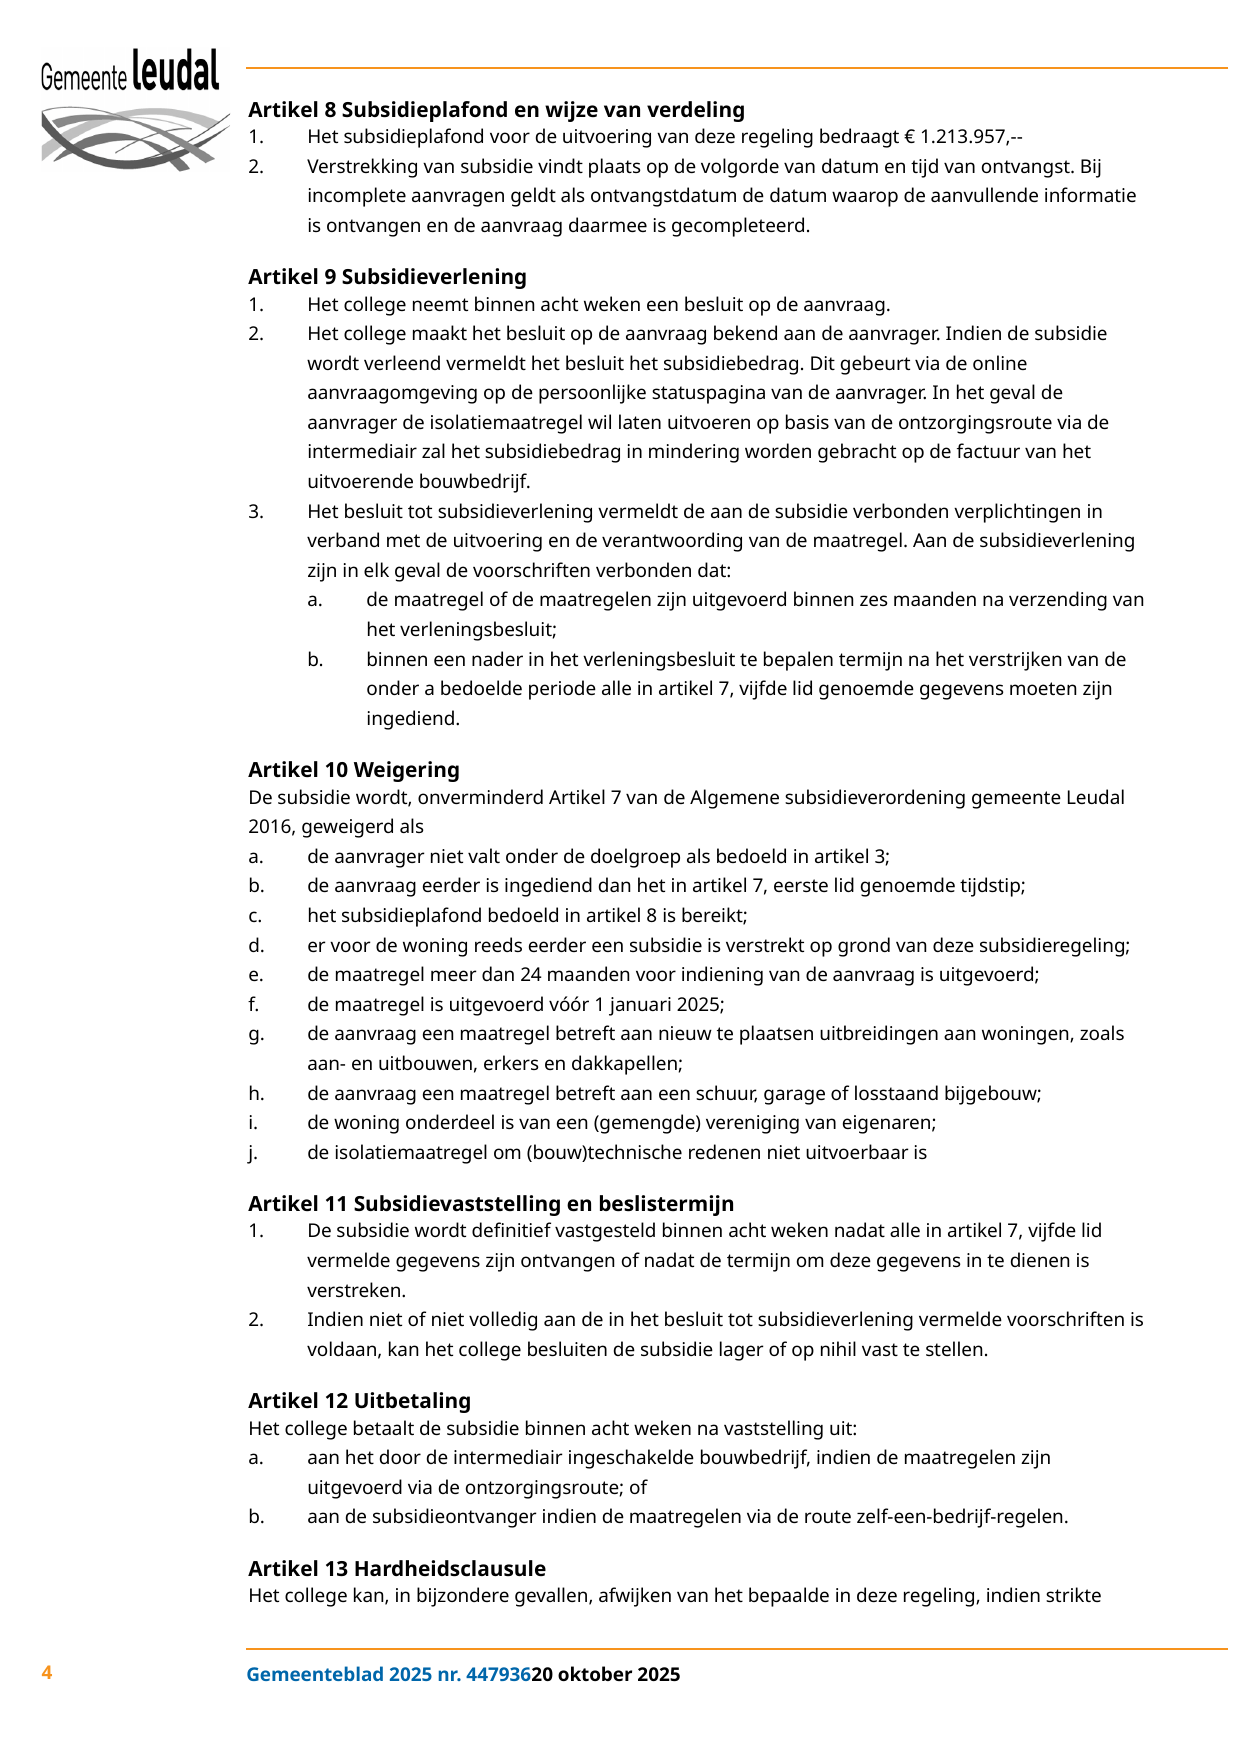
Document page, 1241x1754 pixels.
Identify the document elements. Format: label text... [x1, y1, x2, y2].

list Indien niet of niet volledig aan de in het besluit tot subsidieverlening vermelde voorschriften is voldaan, kan het college besluiten de subsidie lager of op nihil vast te stellen. [248, 1306, 1152, 1362]
list het subsidieplafond bedoeld in artikel 8 is bereikt; [248, 902, 1152, 928]
list De subsidie wordt definitief vastgesteld binnen acht weken nadat alle in artikel 7, vijfde lid vermelde gegevens zijn ontvangen of nadat de termijn om deze gegevens in te dienen is verstreken. [248, 1218, 1152, 1303]
text Artikel 10 Weigering [248, 755, 1152, 784]
list de aanvrager niet valt onder de doelgroep als bedoeld in artikel 3; [248, 843, 1152, 869]
text Artikel 9 Subsidieverlening [248, 262, 1152, 291]
list de woning onderdeel is van een (gemengde) vereniging van eigenaren; [248, 1109, 1152, 1135]
picture [41, 47, 231, 172]
text Artikel 12 Uitbetaling [248, 1386, 1152, 1415]
list de isolatiemaatregel om (bouw)technische redenen niet uitvoerbaar is [248, 1139, 1152, 1164]
text Artikel 8 Subsidieplafond en wijze van verdeling [248, 95, 1152, 123]
list de maatregel is uitgevoerd vóór 1 januari 2025; [248, 991, 1152, 1017]
text Artikel 11 Subsidievaststelling en beslistermijn [248, 1189, 1152, 1218]
list de aanvraag eerder is ingediend dan het in artikel 7, eerste lid genoemde tijdstip; [248, 873, 1152, 898]
list er voor de woning reeds eerder een subsidie is verstrekt op grond van deze subsidieregeling; [248, 932, 1152, 957]
list aan het door de intermediair ingeschakelde bouwbedrijf, indien de maatregelen zijn uitgevoerd via de ontzorgingsroute; of [248, 1444, 1152, 1500]
text Het college betaalt de subsidie binnen acht weken na vaststelling uit: [248, 1415, 1152, 1441]
list Verstrekking van subsidie vindt plaats op de volgorde van datum en tijd van ontvangst. Bij incomplete aanvragen geldt als ontvangstdatum de datum waarop de aanvullende informatie is ontvangen en de aanvraag daarmee is gecompleteerd. [248, 153, 1152, 238]
list aan de subsidieontvanger indien de maatregelen via de route zelf-een-bedrijf-regelen. [248, 1504, 1152, 1529]
list de maatregel of de maatregelen zijn uitgevoerd binnen zes maanden na verzending van het verleningsbesluit; [307, 587, 1152, 642]
list Het subsidieplafond voor de uitvoering van deze regeling bedraagt € 1.213.957,-- [248, 123, 1152, 149]
list de aanvraag een maatregel betreft aan nieuw te plaatsen uitbreidingen aan woningen, zoals aan- en uitbouwen, erkers en dakkapellen; [248, 1021, 1152, 1076]
text Artikel 13 Hardheidsclausule [248, 1554, 1152, 1582]
list Het besluit tot subsidieverlening vermeldt de aan de subsidie verbonden verplichtingen in verband met de uitvoering en de verantwoording van de maatregel. Aan de subsidieverlening zijn in elk geval de voorschriften verbonden dat: [248, 498, 1152, 583]
list binnen een nader in het verleningsbesluit te bepalen termijn na het verstrijken van de onder a bedoelde periode alle in artikel 7, vijfde lid genoemde gegevens moeten zijn ingediend. [307, 646, 1152, 731]
list Het college neemt binnen acht weken een besluit op de aanvraag. [248, 291, 1152, 317]
list de maatregel meer dan 24 maanden voor indiening van de aanvraag is uitgevoerd; [248, 961, 1152, 987]
text De subsidie wordt, onverminderd Artikel 7 van de Algemene subsidieverordening gemeente Leudal 2016, geweigerd als [248, 784, 1152, 839]
list Het college maakt het besluit op de aanvraag bekend aan de aanvrager. Indien de subsidie wordt verleend vermeldt het besluit het subsidiebedrag. Dit gebeurt via de online aanvraagomgeving op de persoonlijke statuspagina van de aanvrager. In het geval de aanvrager de isolatiemaatregel wil laten uitvoeren op basis van de ontzorgingsroute via de intermediair zal het subsidiebedrag in mindering worden gebracht op de factuur van het uitvoerende bouwbedrijf. [248, 320, 1152, 494]
text Het college kan, in bijzondere gevallen, afwijken van het bepaalde in deze regeling, indien strikte [248, 1582, 1152, 1608]
list de aanvraag een maatregel betreft aan een schuur, garage of losstaand bijgebouw; [248, 1080, 1152, 1105]
